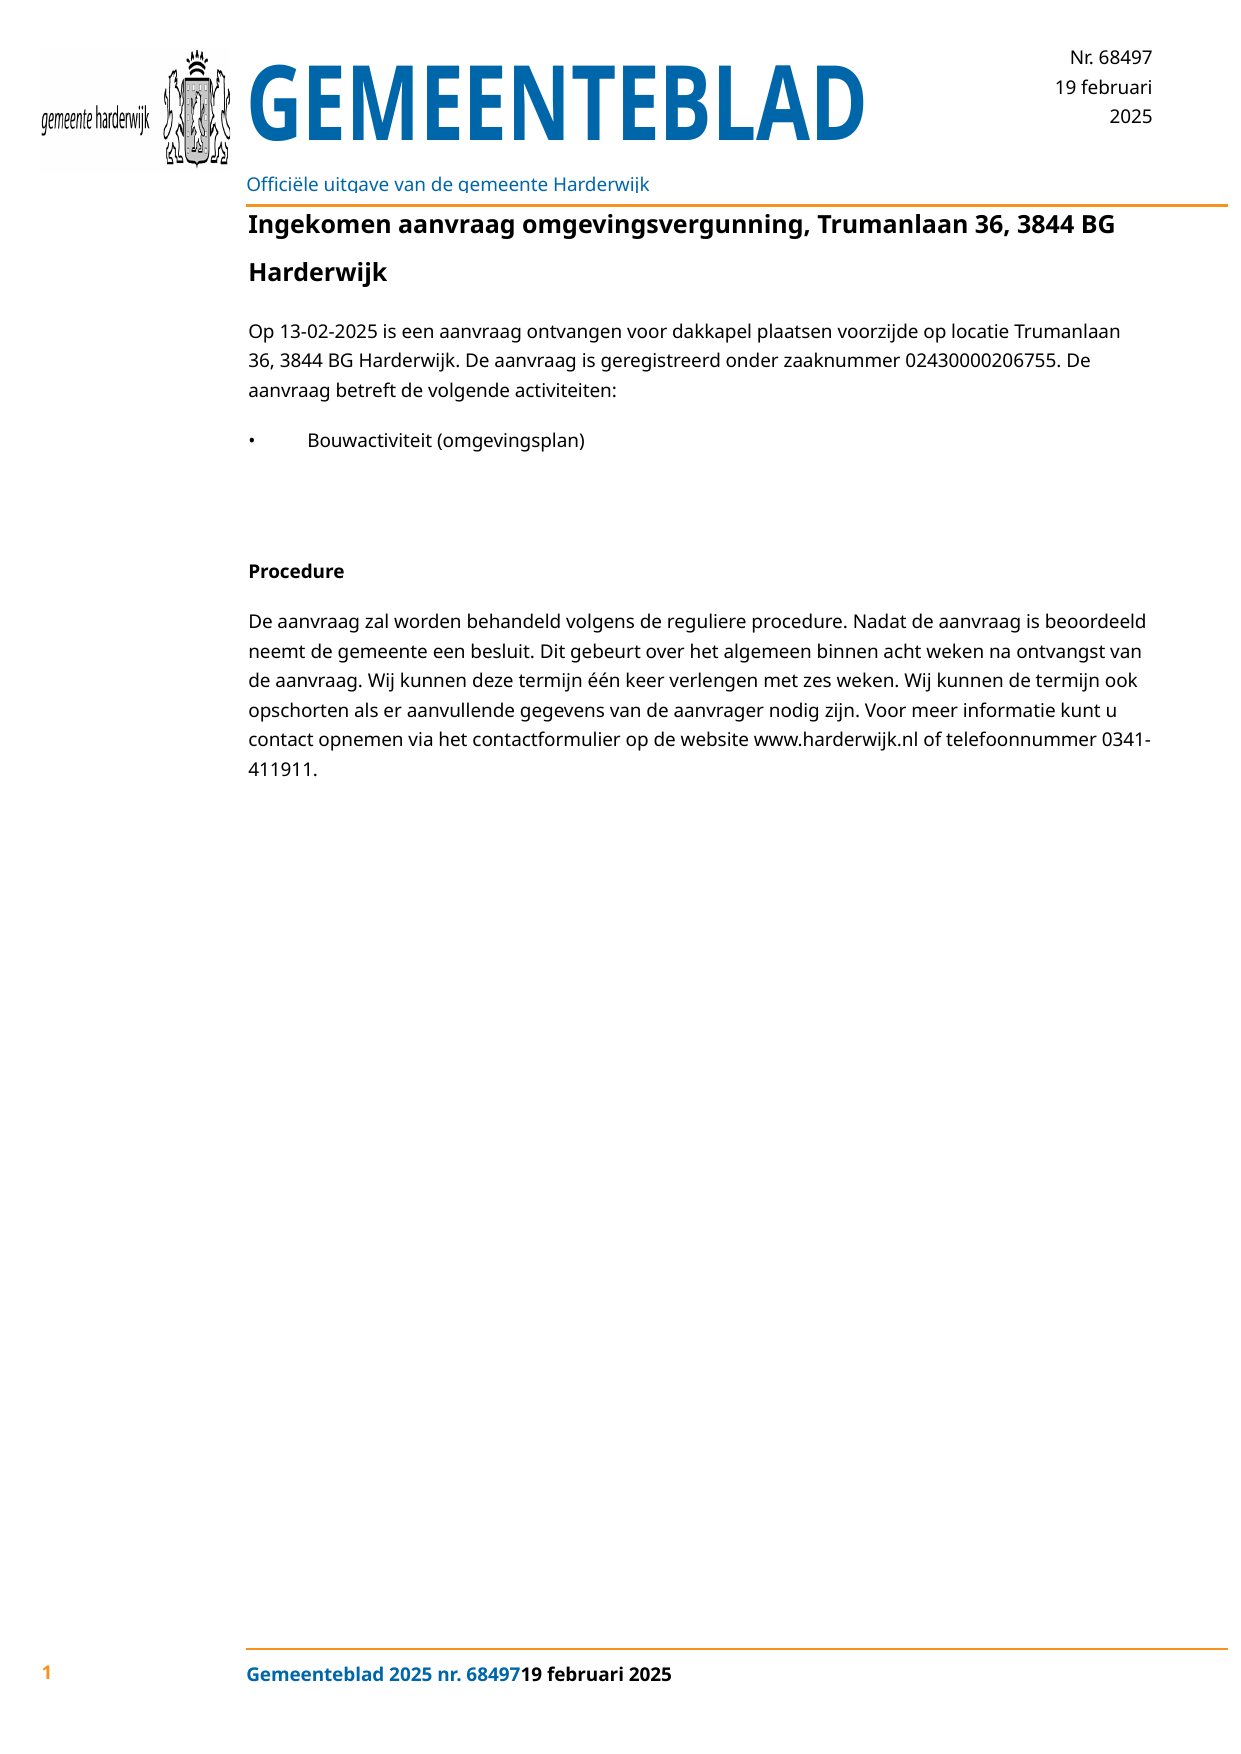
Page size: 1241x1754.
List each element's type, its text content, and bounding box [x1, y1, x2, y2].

text De aanvraag zal worden behandeld volgens de reguliere procedure. Nadat de aanvraag is beoordeeld neemt de gemeente een besluit. Dit gebeurt over het algemeen binnen acht weken na ontvangst van de aanvraag. Wij kunnen deze termijn één keer verlengen met zes weken. Wij kunnen de termijn ook opschorten als er aanvullende gegevens van de aanvrager nodig zijn. Voor meer informatie kunt u contact opnemen via het contactformulier op de website www.harderwijk.nl of telefoonnummer 0341-411911. [248, 608, 1152, 782]
text Ingekomen aanvraag omgevingsvergunning, Trumanlaan 36, 3844 BG Harderwijk [248, 207, 1152, 288]
picture [41, 47, 231, 172]
text Op 13-02-2025 is een aanvraag ontvangen voor dakkapel plaatsen voorzijde op locatie Trumanlaan 36, 3844 BG Harderwijk. De aanvraag is geregistreerd onder zaaknummer 02430000206755. De aanvraag betreft de volgende activiteiten: [248, 318, 1152, 403]
list Bouwactiviteit (omgevingsplan) [248, 427, 1152, 453]
text Procedure [248, 558, 1152, 584]
